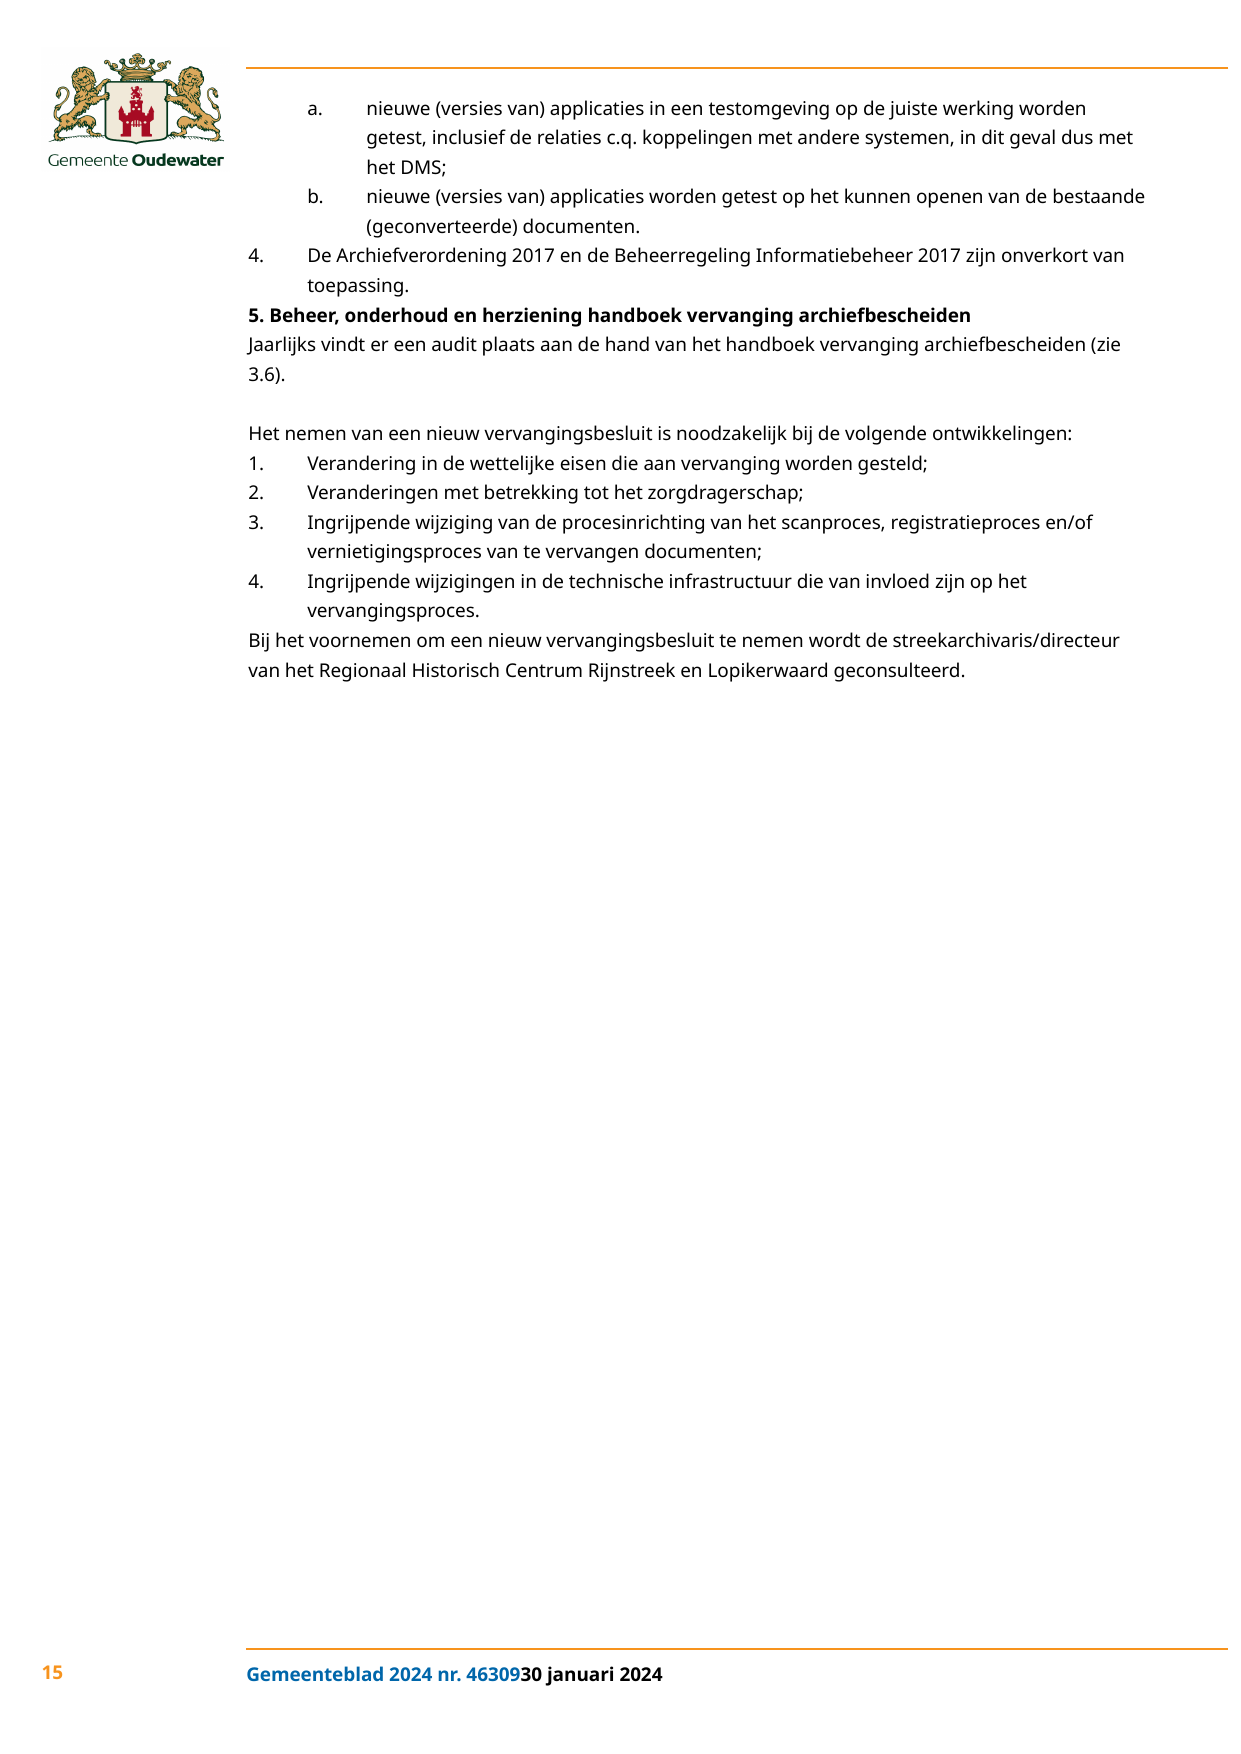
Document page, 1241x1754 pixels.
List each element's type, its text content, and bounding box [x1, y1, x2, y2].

list Ingrijpende wijziging van de procesinrichting van het scanproces, registratieproces en/of vernietigingsproces van te vervangen documenten; [248, 509, 1152, 564]
list nieuwe (versies van) applicaties worden getest op het kunnen openen van de bestaande (geconverteerde) documenten. [307, 183, 1152, 239]
list De Archiefverordening 2017 en de Beheerregeling Informatiebeheer 2017 zijn onverkort van toepassing. [248, 243, 1152, 298]
list Veranderingen met betrekking tot het zorgdragerschap; [248, 479, 1152, 505]
list Ingrijpende wijzigingen in de technische infrastructuur die van invloed zijn op het vervangingsproces. [248, 568, 1152, 623]
text 5. Beheer, onderhoud en herziening handboek vervanging archiefbescheiden [248, 302, 1152, 328]
text Het nemen van een nieuw vervangingsbesluit is noodzakelijk bij de volgende ontwikkelingen: [248, 420, 1152, 446]
picture [41, 47, 231, 172]
list nieuwe (versies van) applicaties in een testomgeving op de juiste werking worden getest, inclusief de relaties c.q. koppelingen met andere systemen, in dit geval dus met het DMS; [307, 95, 1152, 180]
text Jaarlijks vindt er een audit plaats aan de hand van het handboek vervanging archiefbescheiden (zie 3.6). [248, 331, 1152, 387]
text Bij het voornemen om een nieuw vervangingsbesluit te nemen wordt de streekarchivaris/directeur van het Regionaal Historisch Centrum Rijnstreek en Lopikerwaard geconsulteerd. [248, 627, 1152, 683]
list Verandering in de wettelijke eisen die aan vervanging worden gesteld; [248, 450, 1152, 476]
